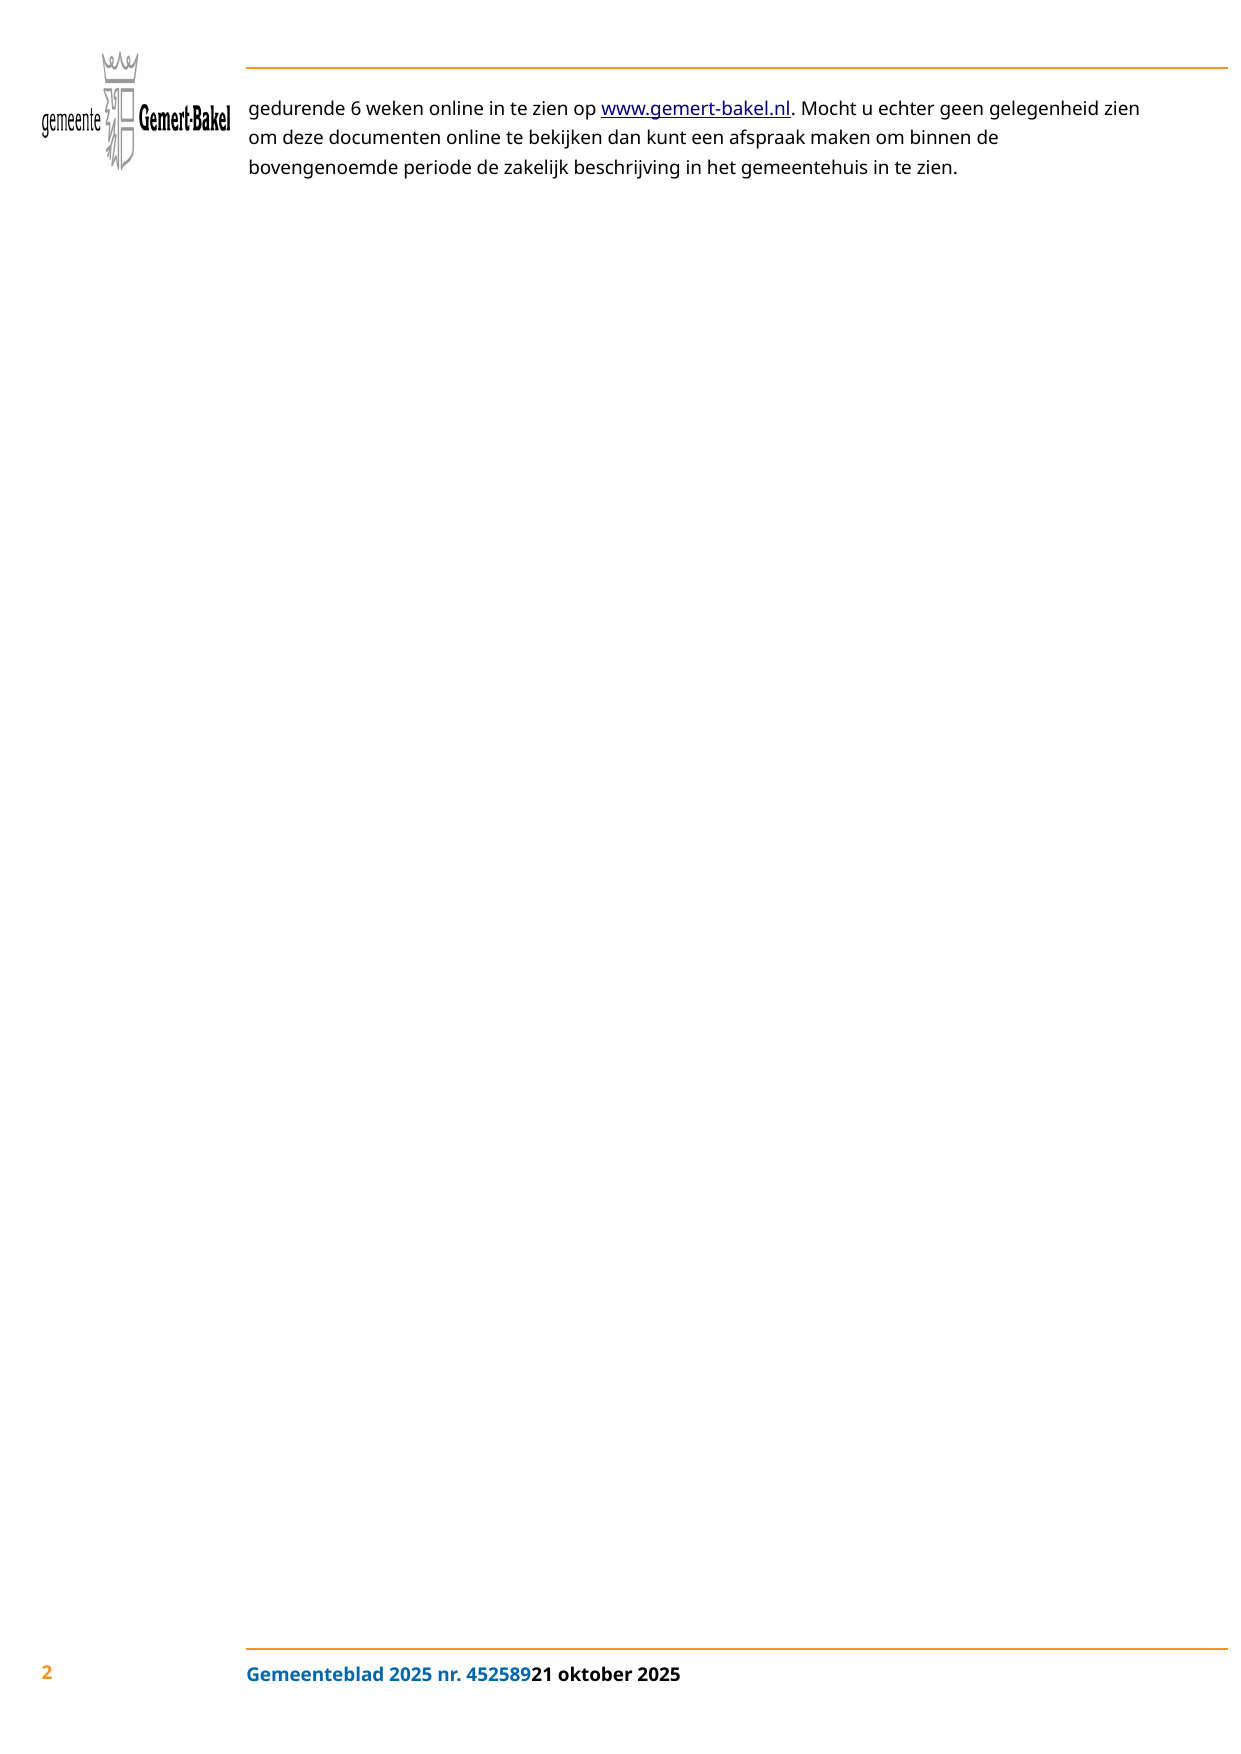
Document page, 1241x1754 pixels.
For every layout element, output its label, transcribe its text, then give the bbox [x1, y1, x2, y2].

text gedurende 6 weken online in te zien op www.gemert-bakel.nl. Mocht u echter geen gelegenheid zien om deze documenten online te bekijken dan kunt een afspraak maken om binnen de bovengenoemde periode de zakelijk beschrijving in het gemeentehuis in te zien. [248, 95, 1152, 180]
picture [41, 47, 231, 172]
